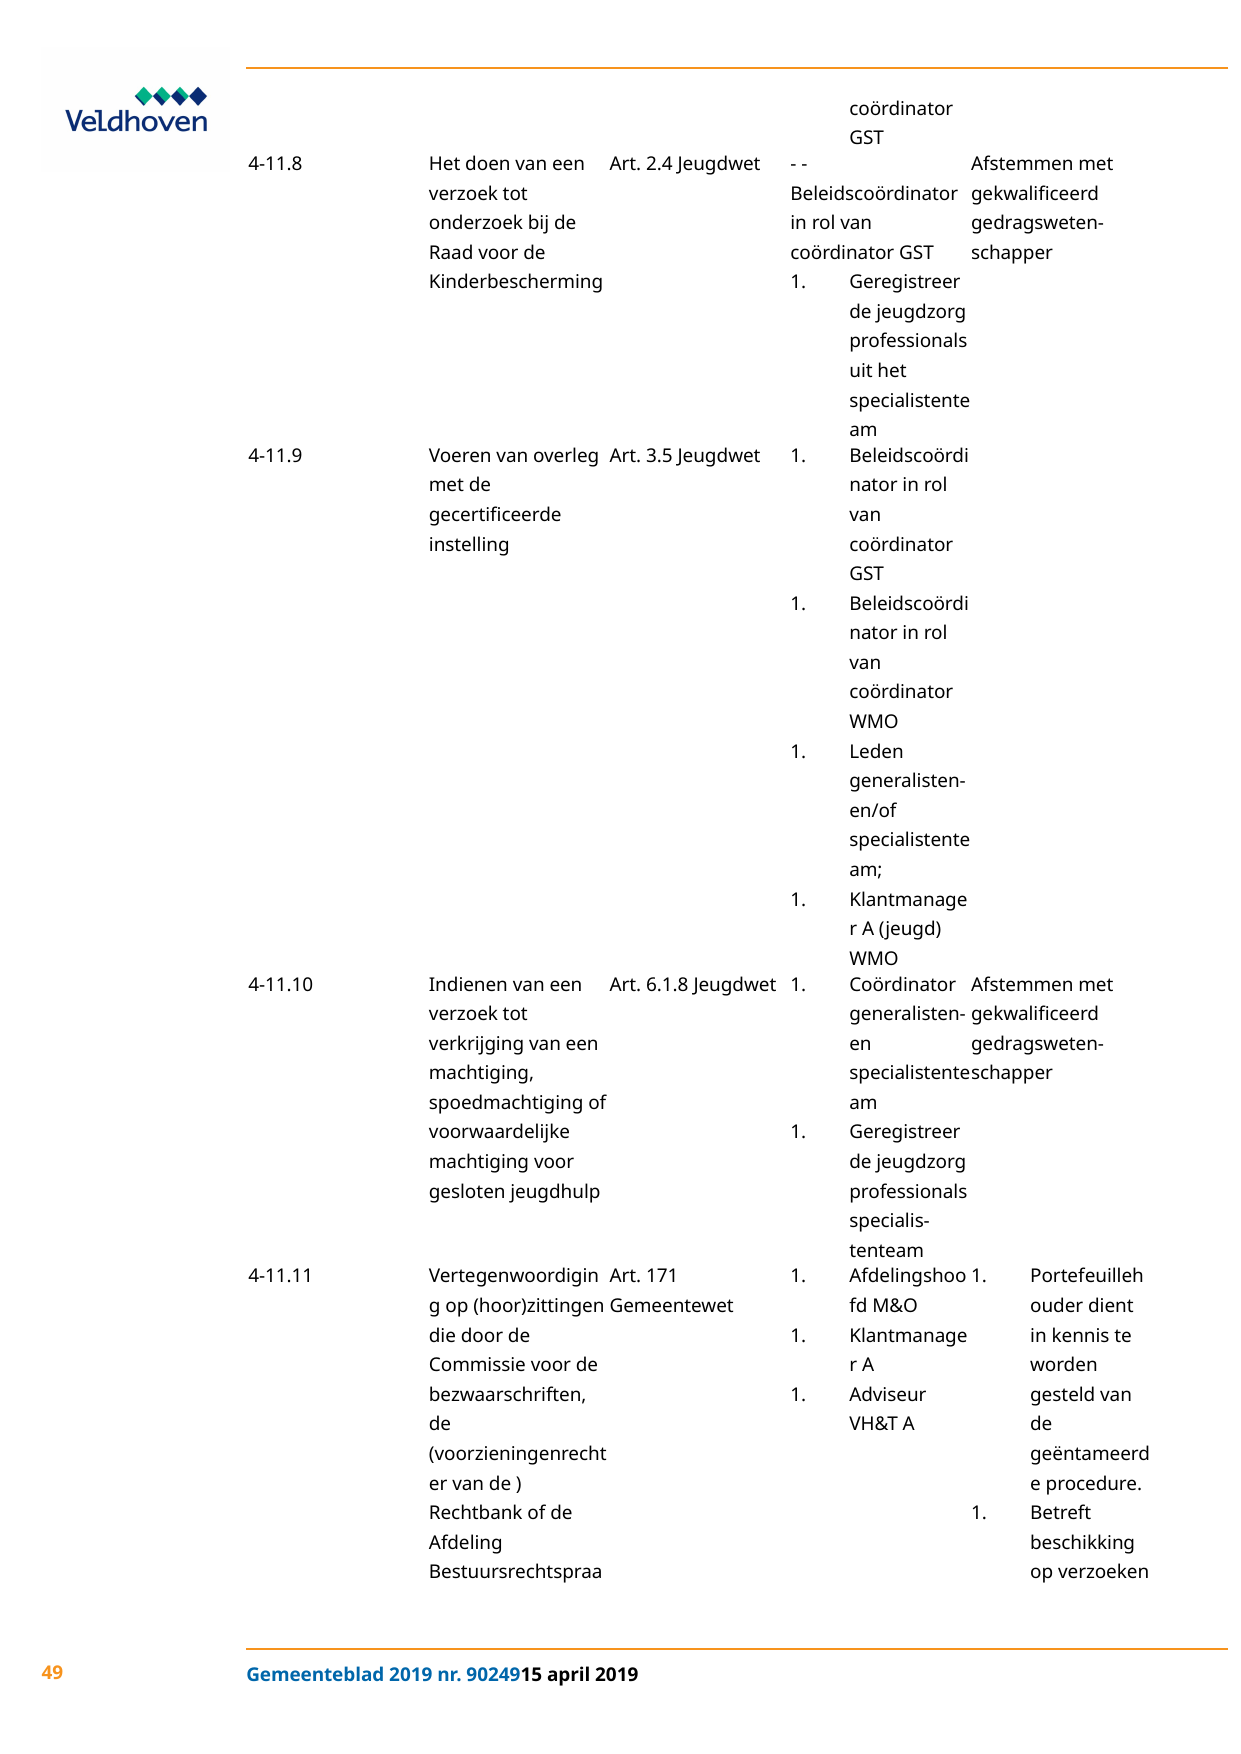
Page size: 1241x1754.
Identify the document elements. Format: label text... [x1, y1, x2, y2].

table_cell Portefeuillehouder dient in kennis te worden gesteld van de geëntameerde procedure. Betreft beschikking op verzoeken [971, 1263, 1152, 1584]
picture [41, 47, 231, 172]
table_cell Voeren van overleg met de gecertificeerde instelling [429, 442, 609, 971]
table_cell - - Beleidscoördinator in rol van coördinator GST Geregistreerde jeugdzorg professionals uit het specialistenteam [790, 150, 971, 442]
table_cell 4-11.11 [248, 1263, 429, 1584]
table_cell coördinator GST [790, 95, 971, 150]
table_cell 4-11.8 [248, 150, 429, 442]
table_cell Art. 2.4 Jeugdwet [609, 150, 790, 442]
table_cell Coördinator generalisten- en specialistenteam Geregistreerde jeugdzorg professionals specialis-tenteam [790, 971, 971, 1263]
table_cell Art. 3.5 Jeugdwet [609, 442, 790, 971]
table_cell [971, 442, 1152, 971]
table_cell Art. 171 Gemeentewet [609, 1263, 790, 1584]
table_cell [609, 95, 790, 150]
table_cell Vertegenwoordiging op (hoor)zittingen die door de Commissie voor de bezwaarschriften, de (voorzieningenrechter van de ) Rechtbank of de Afdeling Bestuursrechtspraa [429, 1263, 609, 1584]
table_cell Art. 6.1.8 Jeugdwet [609, 971, 790, 1263]
table_cell Afstemmen met gekwalificeerd gedragsweten- schapper [971, 150, 1152, 442]
table_cell [248, 95, 429, 150]
table_cell Beleidscoördinator in rol van coördinator GST Beleidscoördinator in rol van coördinator WMO Leden generalisten- en/of specialistenteam; Klantmanager A (jeugd) WMO [790, 442, 971, 971]
table_cell 4-11.9 [248, 442, 429, 971]
table_cell Het doen van een verzoek tot onderzoek bij de Raad voor de Kinderbescherming [429, 150, 609, 442]
table_cell Indienen van een verzoek tot verkrijging van een machtiging, spoedmachtiging of voorwaardelijke machtiging voor gesloten jeugdhulp [429, 971, 609, 1263]
table_cell 4-11.10 [248, 971, 429, 1263]
table_cell Afstemmen met gekwalificeerd gedragsweten- schapper [971, 971, 1152, 1263]
table_cell Afdelingshoofd M&O Klantmanager A Adviseur VH&T A [790, 1263, 971, 1584]
table_cell [429, 95, 609, 150]
table_cell [971, 95, 1152, 150]
